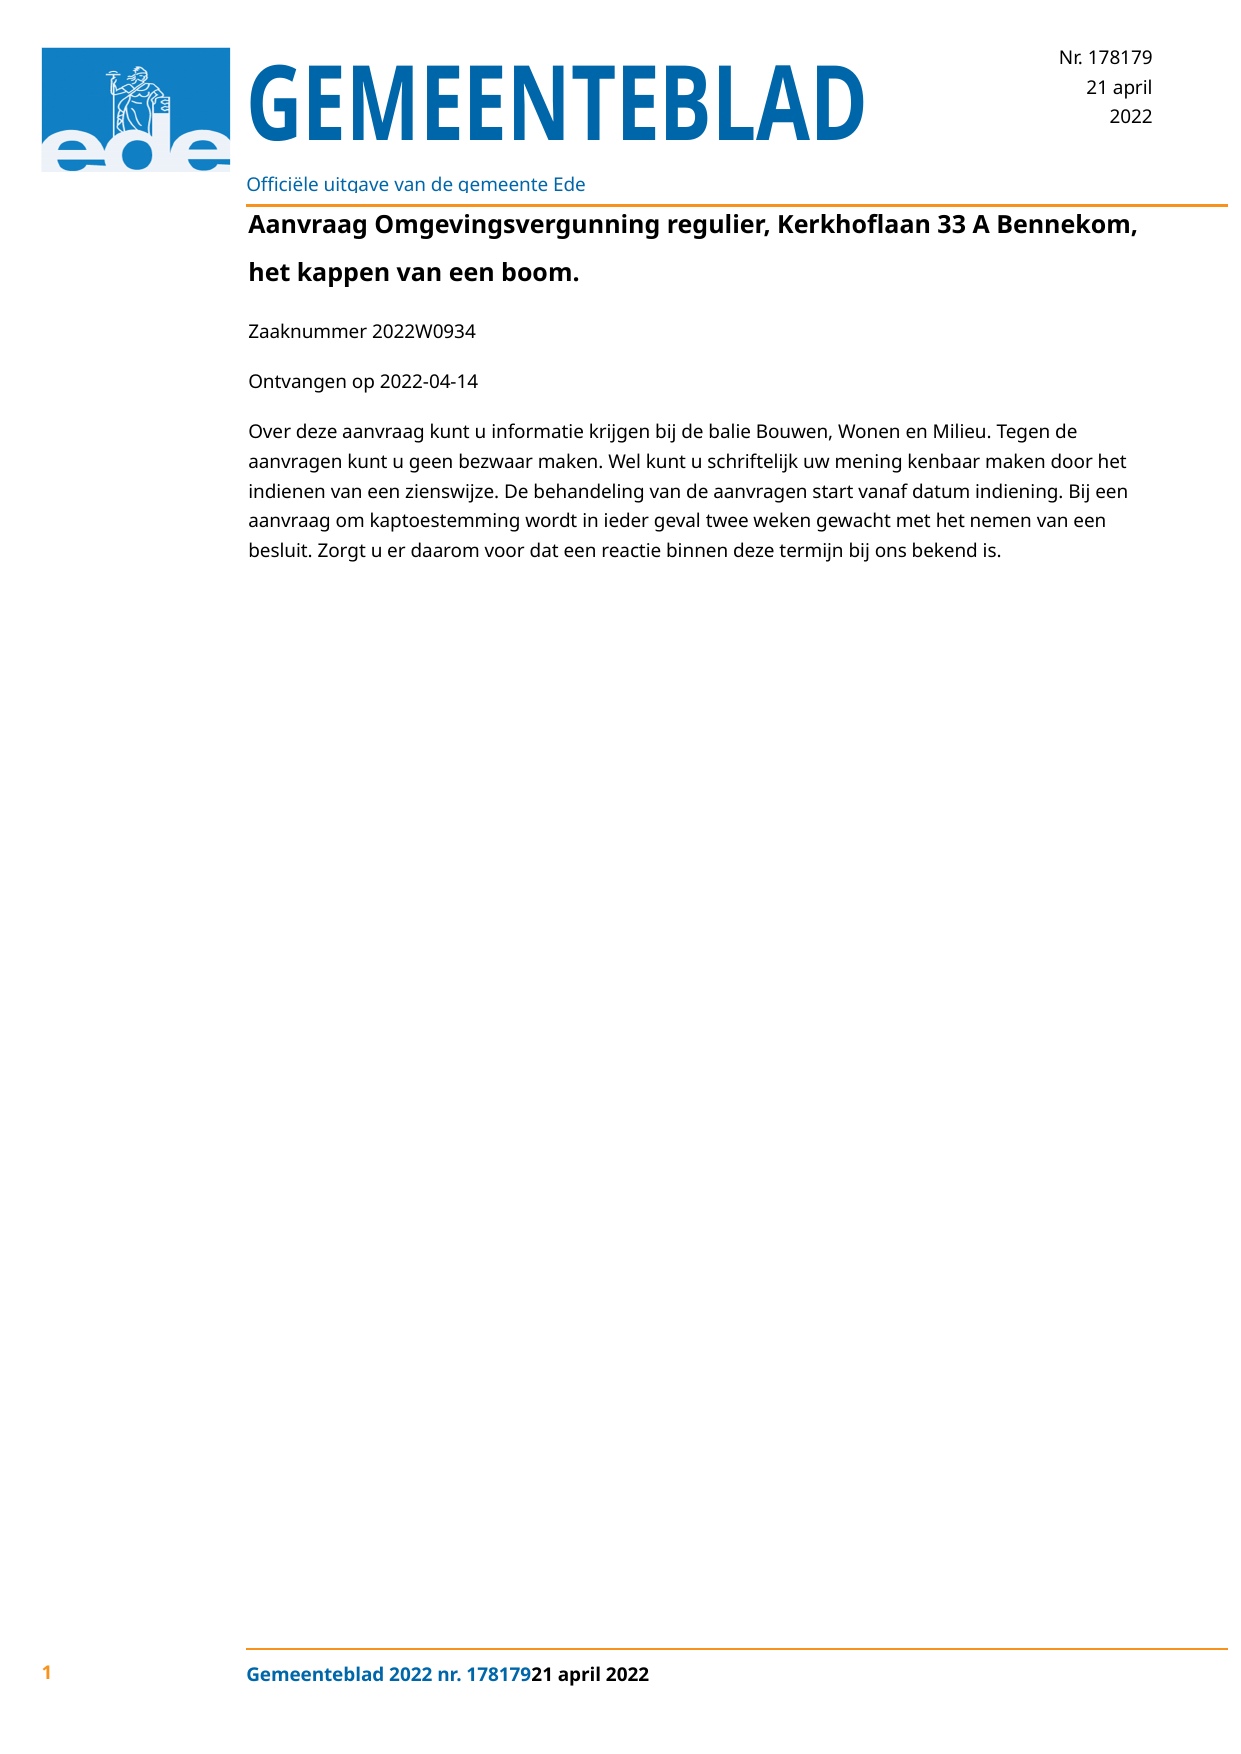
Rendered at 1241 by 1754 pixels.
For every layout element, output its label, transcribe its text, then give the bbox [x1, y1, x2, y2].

text Zaaknummer 2022W0934 [248, 318, 1152, 344]
text Ontvangen op 2022-04-14 [248, 368, 1152, 394]
text Over deze aanvraag kunt u informatie krijgen bij de balie Bouwen, Wonen en Milieu. Tegen de aanvragen kunt u geen bezwaar maken. Wel kunt u schriftelijk uw mening kenbaar maken door het indienen van een zienswijze. De behandeling van de aanvragen start vanaf datum indiening. Bij een aanvraag om kaptoestemming wordt in ieder geval twee weken gewacht met het nemen van een besluit. Zorgt u er daarom voor dat een reactie binnen deze termijn bij ons bekend is. [248, 419, 1152, 563]
picture [41, 47, 231, 172]
text Aanvraag Omgevingsvergunning regulier, Kerkhoflaan 33 A Bennekom, het kappen van een boom. [248, 207, 1152, 288]
